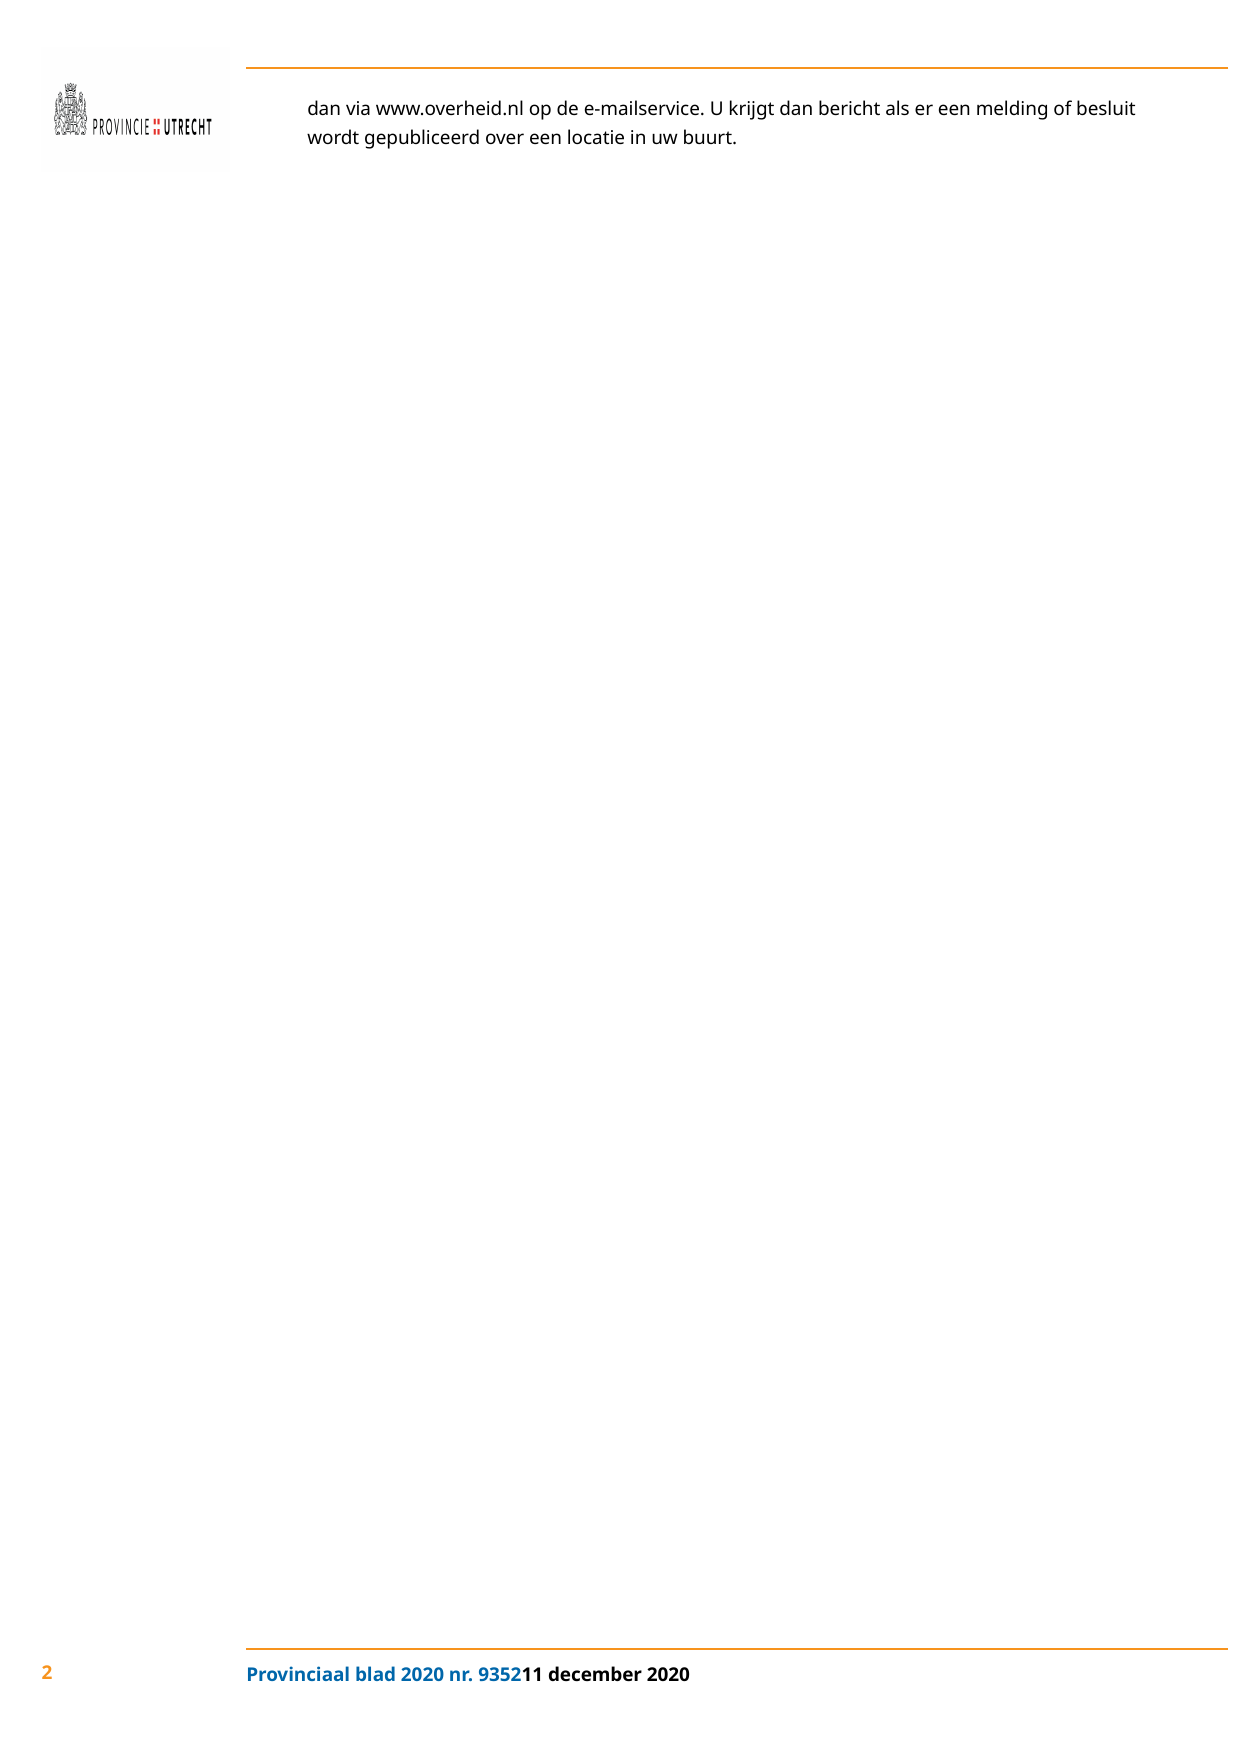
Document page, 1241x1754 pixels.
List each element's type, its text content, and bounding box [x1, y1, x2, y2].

list dan via www.overheid.nl op de e-mailservice. U krijgt dan bericht als er een melding of besluit wordt gepubliceerd over een locatie in uw buurt. [248, 95, 1152, 150]
picture [41, 47, 231, 172]
